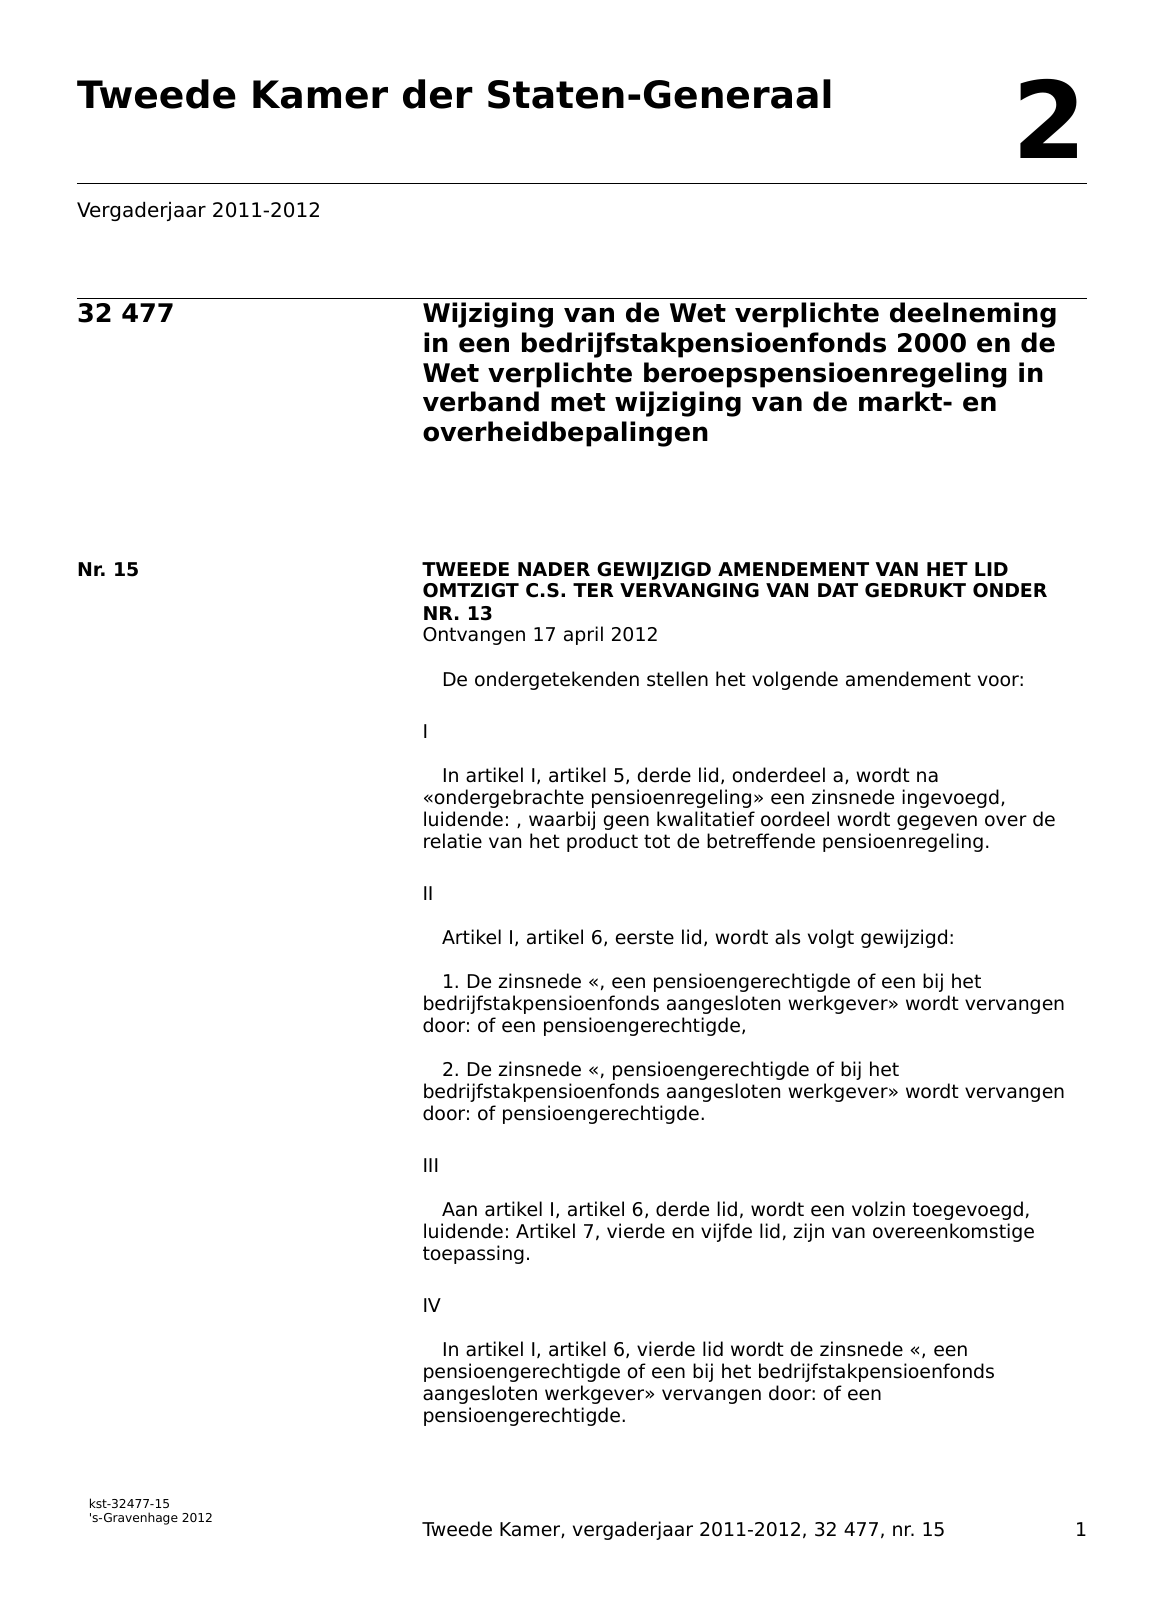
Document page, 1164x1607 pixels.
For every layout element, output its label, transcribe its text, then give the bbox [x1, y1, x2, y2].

subtitle II [422, 883, 1087, 904]
table_header Tweede Kamer der Staten-Generaal [77, 59, 886, 183]
table_header 2 [886, 59, 1087, 183]
subtitle 32 477 Wijziging van de Wet verplichte deelneming in een bedrijfstakpensioenfonds 2000 en de Wet verplichte beroepspensioenregeling in verband met wijziging van de markt- en overheidbepalingen [77, 299, 1087, 447]
text Ontvangen 17 april 2012 [422, 624, 1087, 646]
table_cell Vergaderjaar 2011-2012 [77, 184, 1087, 298]
text Artikel I, artikel 6, eerste lid, wordt als volgt gewijzigd: [422, 927, 1087, 949]
text In artikel I, artikel 5, derde lid, onderdeel a, wordt na «ondergebrachte pensioenregeling» een zinsnede ingevoegd, luidende: , waarbij geen kwalitatief oordeel wordt gegeven over de relatie van het product tot de betreffende pensioenregeling. [422, 765, 1087, 853]
text kst-32477-15 [88, 1497, 323, 1511]
text In artikel I, artikel 6, vierde lid wordt de zinsnede «, een pensioengerechtigde of een bij het bedrijfstakpensioenfonds aangesloten werkgever» vervangen door: of een pensioengerechtigde. [422, 1339, 1087, 1427]
subtitle III [422, 1155, 1087, 1177]
subtitle IV [422, 1295, 1087, 1317]
text Aan artikel I, artikel 6, derde lid, wordt een volzin toegevoegd, luidende: Artikel 7, vierde en vijfde lid, zijn van overeenkomstige toepassing. [422, 1199, 1087, 1265]
text 1. De zinsnede «, een pensioengerechtigde of een bij het bedrijfstakpensioenfonds aangesloten werkgever» wordt vervangen door: of een pensioengerechtigde, [422, 971, 1087, 1037]
subtitle I [422, 721, 1087, 742]
text 's-Gravenhage 2012 [88, 1511, 323, 1525]
text De ondergetekenden stellen het volgende amendement voor: [422, 668, 1087, 691]
subtitle Nr. 15 TWEEDE NADER GEWIJZIGD AMENDEMENT VAN HET LID OMTZIGT C.S. TER VERVANGING VAN DAT GEDRUKT ONDER NR. 13 [77, 558, 1087, 624]
text 2. De zinsnede «, pensioengerechtigde of bij het bedrijfstakpensioenfonds aangesloten werkgever» wordt vervangen door: of pensioengerechtigde. [422, 1059, 1087, 1125]
